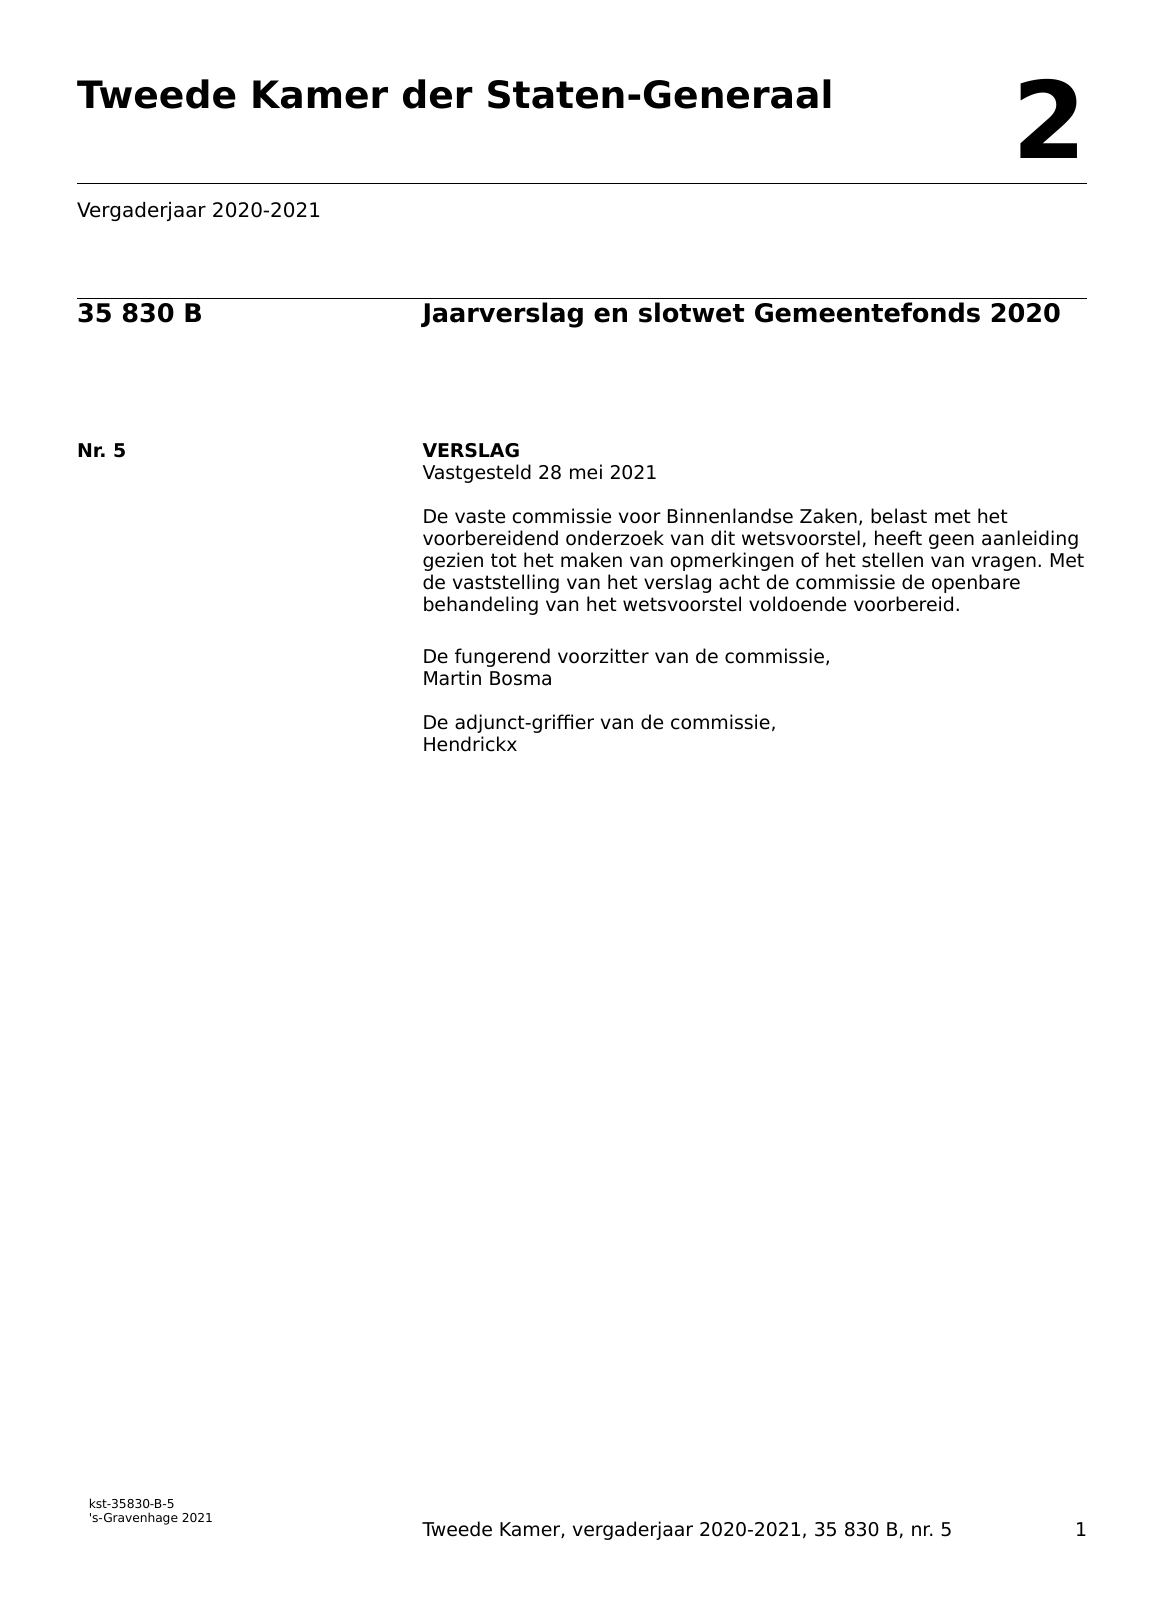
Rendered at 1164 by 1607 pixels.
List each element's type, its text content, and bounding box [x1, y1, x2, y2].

text kst-35830-B-5 [88, 1497, 323, 1511]
subtitle 35 830 B Jaarverslag en slotwet Gemeentefonds 2020 [77, 299, 1087, 329]
text De fungerend voorzitter van de commissie, Martin Bosma [422, 646, 1087, 690]
subtitle Nr. 5 VERSLAG [77, 440, 1087, 462]
text De adjunct-griffier van de commissie, Hendrickx [422, 712, 1087, 756]
table_cell Vergaderjaar 2020-2021 [77, 184, 1087, 298]
text De vaste commissie voor Binnenlandse Zaken, belast met het voorbereidend onderzoek van dit wetsvoorstel, heeft geen aanleiding gezien tot het maken van opmerkingen of het stellen van vragen. Met de vaststelling van het verslag acht de commissie de openbare behandeling van het wetsvoorstel voldoende voorbereid. [422, 506, 1087, 616]
table_header 2 [886, 59, 1087, 183]
text Vastgesteld 28 mei 2021 [422, 462, 1087, 484]
table_header Tweede Kamer der Staten-Generaal [77, 59, 886, 183]
text 's-Gravenhage 2021 [88, 1511, 323, 1525]
